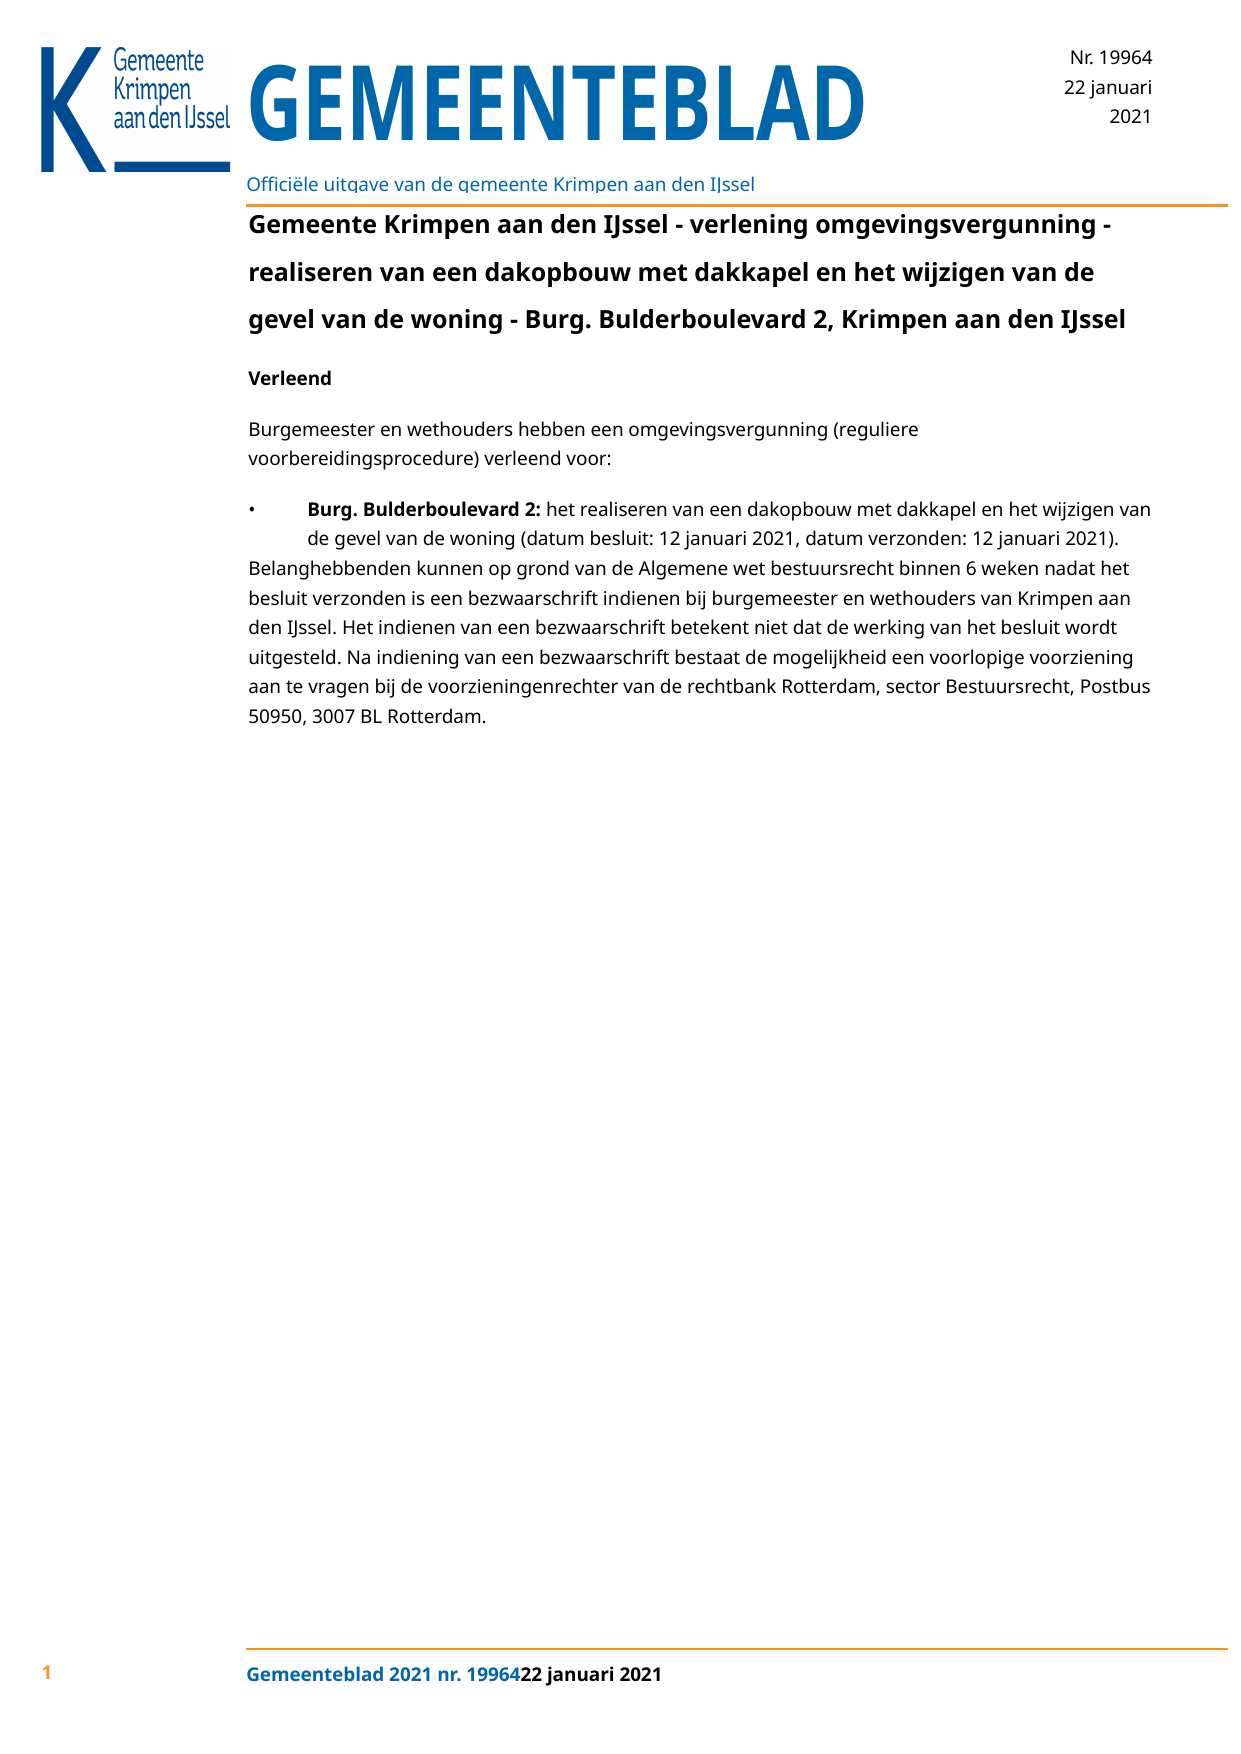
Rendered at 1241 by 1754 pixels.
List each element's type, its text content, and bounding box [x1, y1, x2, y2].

picture [41, 47, 231, 172]
text Belanghebbenden kunnen op grond van de Algemene wet bestuursrecht binnen 6 weken nadat het besluit verzonden is een bezwaarschrift indienen bij burgemeester en wethouders van Krimpen aan den IJssel. Het indienen van een bezwaarschrift betekent niet dat de werking van het besluit wordt uitgesteld. Na indiening van een bezwaarschrift bestaat de mogelijkheid een voorlopige voorziening aan te vragen bij de voorzieningenrechter van de rechtbank Rotterdam, sector Bestuursrecht, Postbus 50950, 3007 BL Rotterdam. [248, 555, 1152, 729]
text Verleend [248, 366, 1152, 391]
list Burg. Bulderboulevard 2: het realiseren van een dakopbouw met dakkapel en het wijzigen van de gevel van de woning (datum besluit: 12 januari 2021, datum verzonden: 12 januari 2021). [248, 496, 1152, 551]
text Gemeente Krimpen aan den IJssel - verlening omgevingsvergunning - realiseren van een dakopbouw met dakkapel en het wijzigen van de gevel van de woning - Burg. Bulderboulevard 2, Krimpen aan den IJssel [248, 207, 1152, 336]
text Burgemeester en wethouders hebben een omgevingsvergunning (reguliere voorbereidingsprocedure) verleend voor: [248, 416, 1152, 471]
